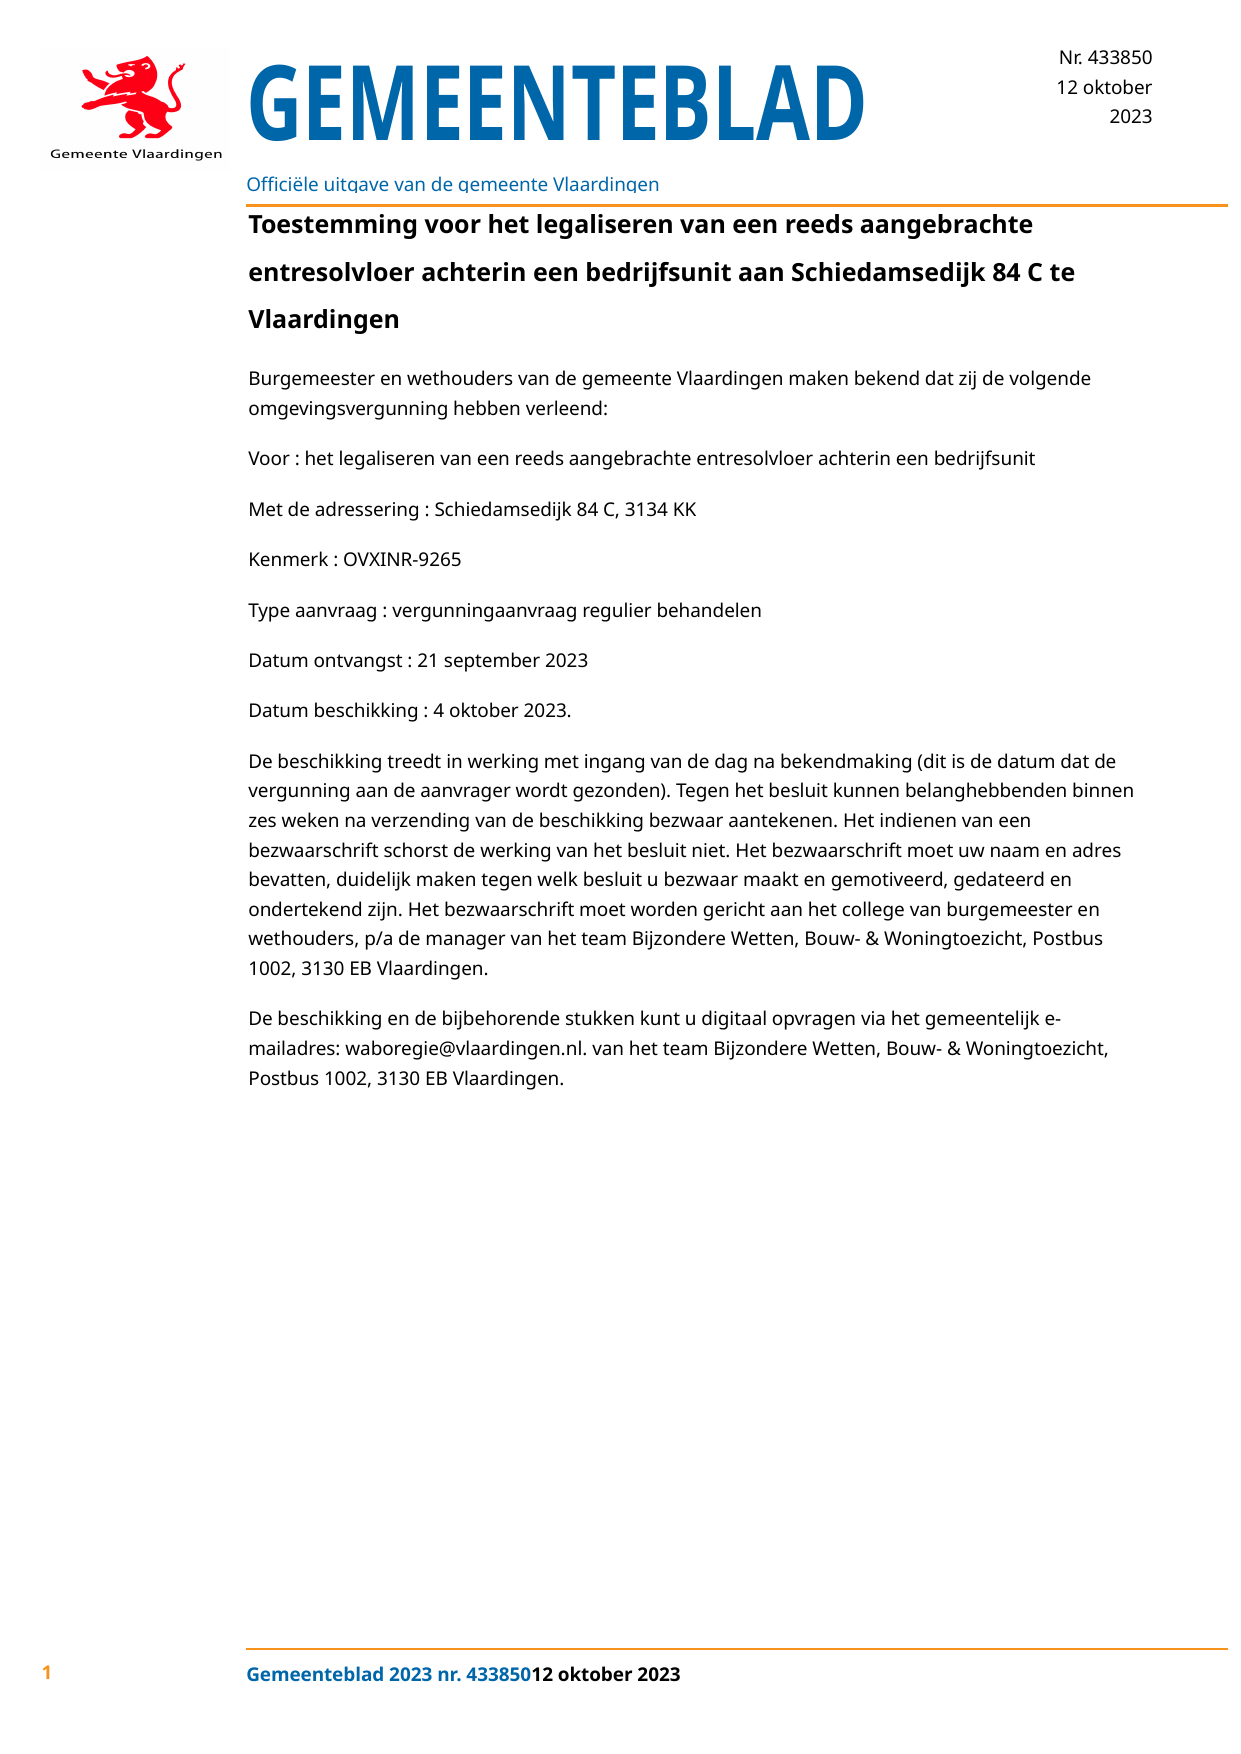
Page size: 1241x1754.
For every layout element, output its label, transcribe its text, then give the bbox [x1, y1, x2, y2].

text Kenmerk : OVXINR-9265 [248, 546, 1152, 572]
text De beschikking en de bijbehorende stukken kunt u digitaal opvragen via het gemeentelijk e-mailadres: waboregie@vlaardingen.nl. van het team Bijzondere Wetten, Bouw- & Woningtoezicht, Postbus 1002, 3130 EB Vlaardingen. [248, 1006, 1152, 1090]
text Datum beschikking : 4 oktober 2023. [248, 698, 1152, 723]
text De beschikking treedt in werking met ingang van de dag na bekendmaking (dit is de datum dat de vergunning aan de aanvrager wordt gezonden). Tegen het besluit kunnen belanghebbenden binnen zes weken na verzending van de beschikking bezwaar aantekenen. Het indienen van een bezwaarschrift schorst de werking van het besluit niet. Het bezwaarschrift moet uw naam en adres bevatten, duidelijk maken tegen welk besluit u bezwaar maakt en gemotiveerd, gedateerd en ondertekend zijn. Het bezwaarschrift moet worden gericht aan het college van burgemeester en wethouders, p/a de manager van het team Bijzondere Wetten, Bouw- & Woningtoezicht, Postbus 1002, 3130 EB Vlaardingen. [248, 748, 1152, 981]
text Voor : het legaliseren van een reeds aangebrachte entresolvloer achterin een bedrijfsunit [248, 446, 1152, 471]
text Datum ontvangst : 21 september 2023 [248, 647, 1152, 673]
picture [41, 47, 231, 172]
text Type aanvraag : vergunningaanvraag regulier behandelen [248, 597, 1152, 622]
text Toestemming voor het legaliseren van een reeds aangebrachte entresolvloer achterin een bedrijfsunit aan Schiedamsedijk 84 C te Vlaardingen [248, 207, 1152, 336]
text Burgemeester en wethouders van de gemeente Vlaardingen maken bekend dat zij de volgende omgevingsvergunning hebben verleend: [248, 366, 1152, 421]
text Met de adressering : Schiedamsedijk 84 C, 3134 KK [248, 496, 1152, 522]
